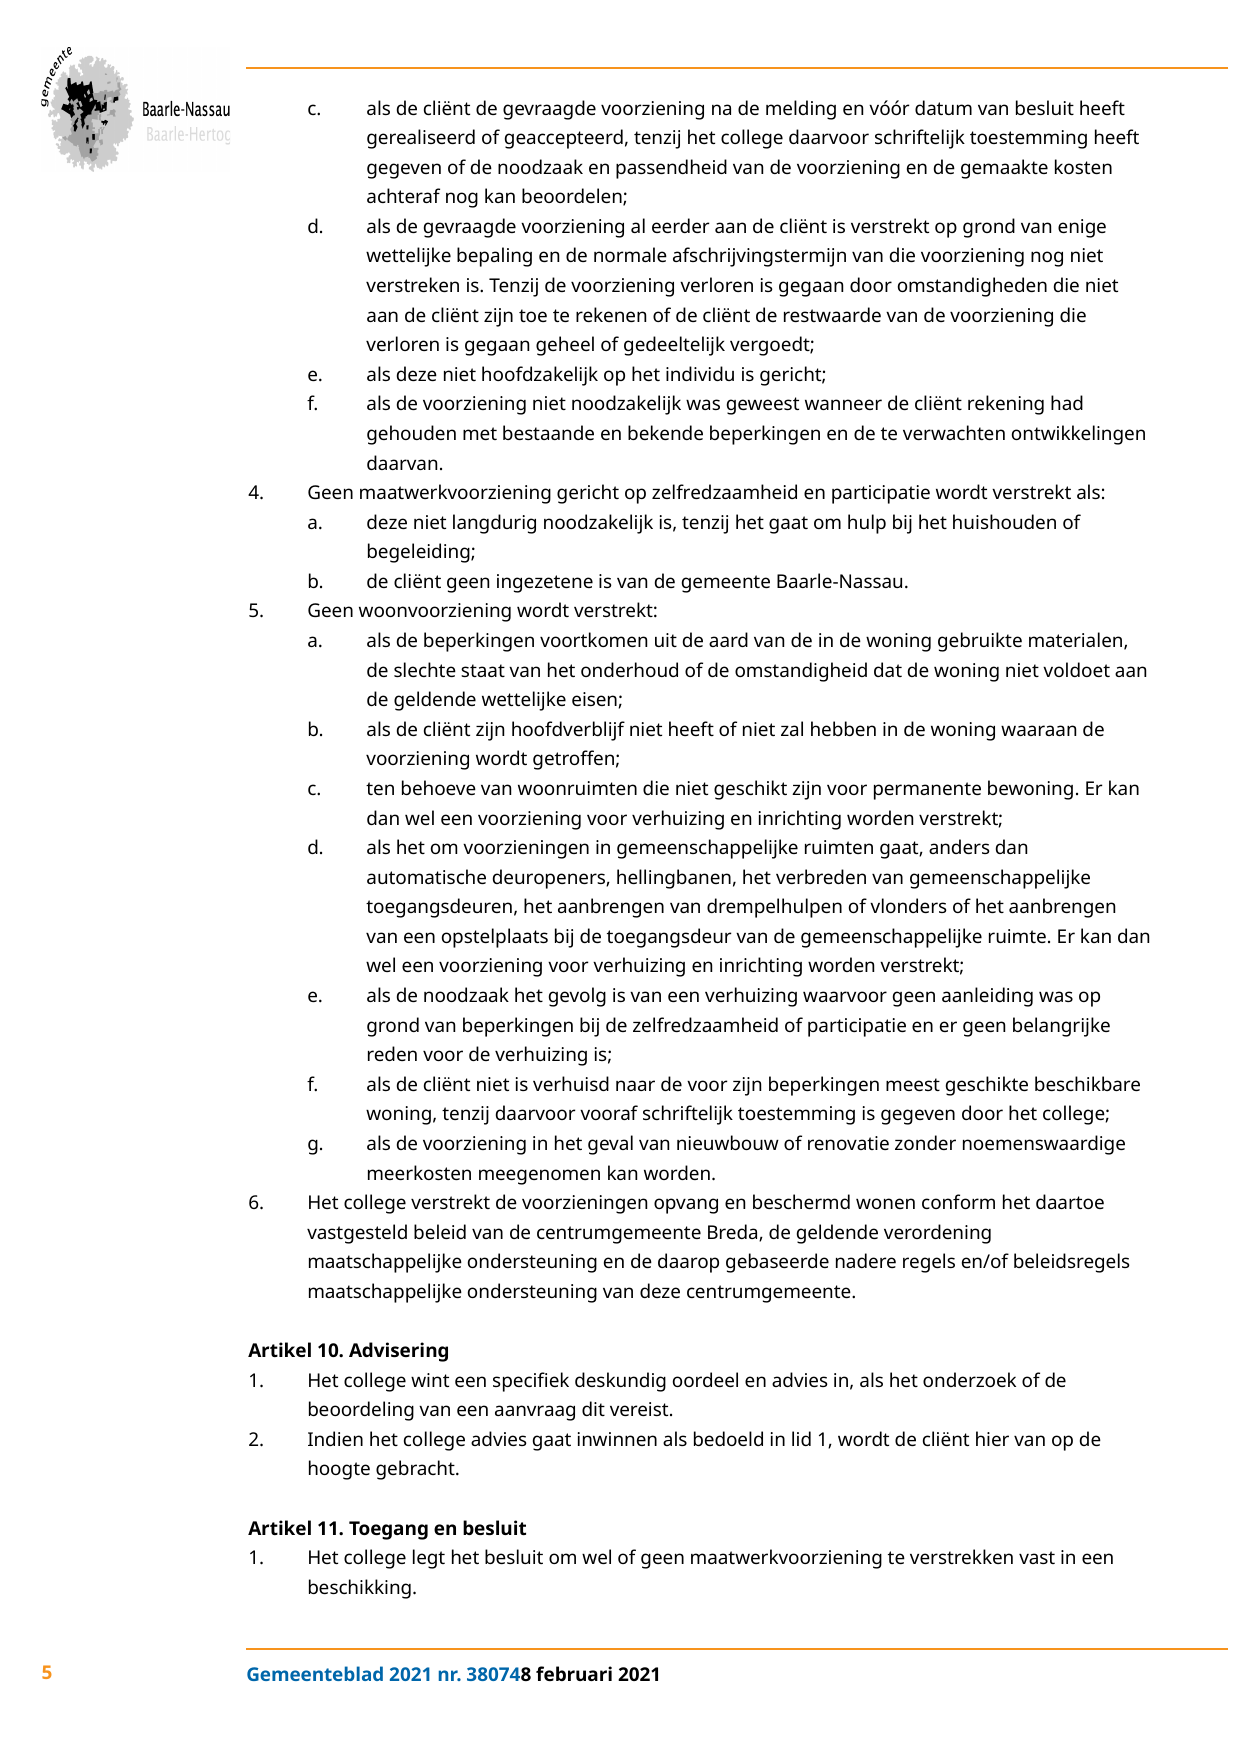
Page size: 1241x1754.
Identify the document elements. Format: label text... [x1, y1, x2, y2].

list de cliënt geen ingezetene is van de gemeente Baarle-Nassau. [307, 568, 1152, 594]
list Indien het college advies gaat inwinnen als bedoeld in lid 1, wordt de cliënt hier van op de hoogte gebracht. [248, 1426, 1152, 1481]
list Het college verstrekt de voorzieningen opvang en beschermd wonen conform het daartoe vastgesteld beleid van de centrumgemeente Breda, de geldende verordening maatschappelijke ondersteuning en de daarop gebaseerde nadere regels en/of beleidsregels maatschappelijke ondersteuning van deze centrumgemeente. [248, 1189, 1152, 1304]
list als de noodzaak het gevolg is van een verhuizing waarvoor geen aanleiding was op grond van beperkingen bij de zelfredzaamheid of participatie en er geen belangrijke reden voor de verhuizing is; [307, 982, 1152, 1067]
list Het college wint een specifiek deskundig oordeel en advies in, als het onderzoek of de beoordeling van een aanvraag dit vereist. [248, 1367, 1152, 1422]
list als het om voorzieningen in gemeenschappelijke ruimten gaat, anders dan automatische deuropeners, hellingbanen, het verbreden van gemeenschappelijke toegangsdeuren, het aanbrengen van drempelhulpen of vlonders of het aanbrengen van een opstelplaats bij de toegangsdeur van de gemeenschappelijke ruimte. Er kan dan wel een voorziening voor verhuizing en inrichting worden verstrekt; [307, 834, 1152, 978]
list als de beperkingen voortkomen uit de aard van de in de woning gebruikte materialen, de slechte staat van het onderhoud of de omstandigheid dat de woning niet voldoet aan de geldende wettelijke eisen; [307, 627, 1152, 712]
list als de cliënt de gevraagde voorziening na de melding en vóór datum van besluit heeft gerealiseerd of geaccepteerd, tenzij het college daarvoor schriftelijk toestemming heeft gegeven of de noodzaak en passendheid van de voorziening en de gemaakte kosten achteraf nog kan beoordelen; [307, 95, 1152, 209]
picture [41, 47, 231, 172]
list als de voorziening in het geval van nieuwbouw of renovatie zonder noemenswaardige meerkosten meegenomen kan worden. [307, 1130, 1152, 1186]
text Artikel 10. Advisering [248, 1337, 1152, 1363]
list Geen woonvoorziening wordt verstrekt: [248, 598, 1152, 623]
list ten behoeve van woonruimten die niet geschikt zijn voor permanente bewoning. Er kan dan wel een voorziening voor verhuizing en inrichting worden verstrekt; [307, 775, 1152, 831]
list deze niet langdurig noodzakelijk is, tenzij het gaat om hulp bij het huishouden of begeleiding; [307, 509, 1152, 564]
list als de voorziening niet noodzakelijk was geweest wanneer de cliënt rekening had gehouden met bestaande en bekende beperkingen en de te verwachten ontwikkelingen daarvan. [307, 391, 1152, 476]
list als de gevraagde voorziening al eerder aan de cliënt is verstrekt op grond van enige wettelijke bepaling en de normale afschrijvingstermijn van die voorziening nog niet verstreken is. Tenzij de voorziening verloren is gegaan door omstandigheden die niet aan de cliënt zijn toe te rekenen of de cliënt de restwaarde van de voorziening die verloren is gegaan geheel of gedeeltelijk vergoedt; [307, 213, 1152, 357]
list Het college legt het besluit om wel of geen maatwerkvoorziening te verstrekken vast in een beschikking. [248, 1544, 1152, 1600]
list als de cliënt zijn hoofdverblijf niet heeft of niet zal hebben in de woning waaraan de voorziening wordt getroffen; [307, 716, 1152, 771]
list als deze niet hoofdzakelijk op het individu is gericht; [307, 361, 1152, 387]
list als de cliënt niet is verhuisd naar de voor zijn beperkingen meest geschikte beschikbare woning, tenzij daarvoor vooraf schriftelijk toestemming is gegeven door het college; [307, 1071, 1152, 1126]
list Geen maatwerkvoorziening gericht op zelfredzaamheid en participatie wordt verstrekt als: [248, 479, 1152, 505]
text Artikel 11. Toegang en besluit [248, 1515, 1152, 1541]
